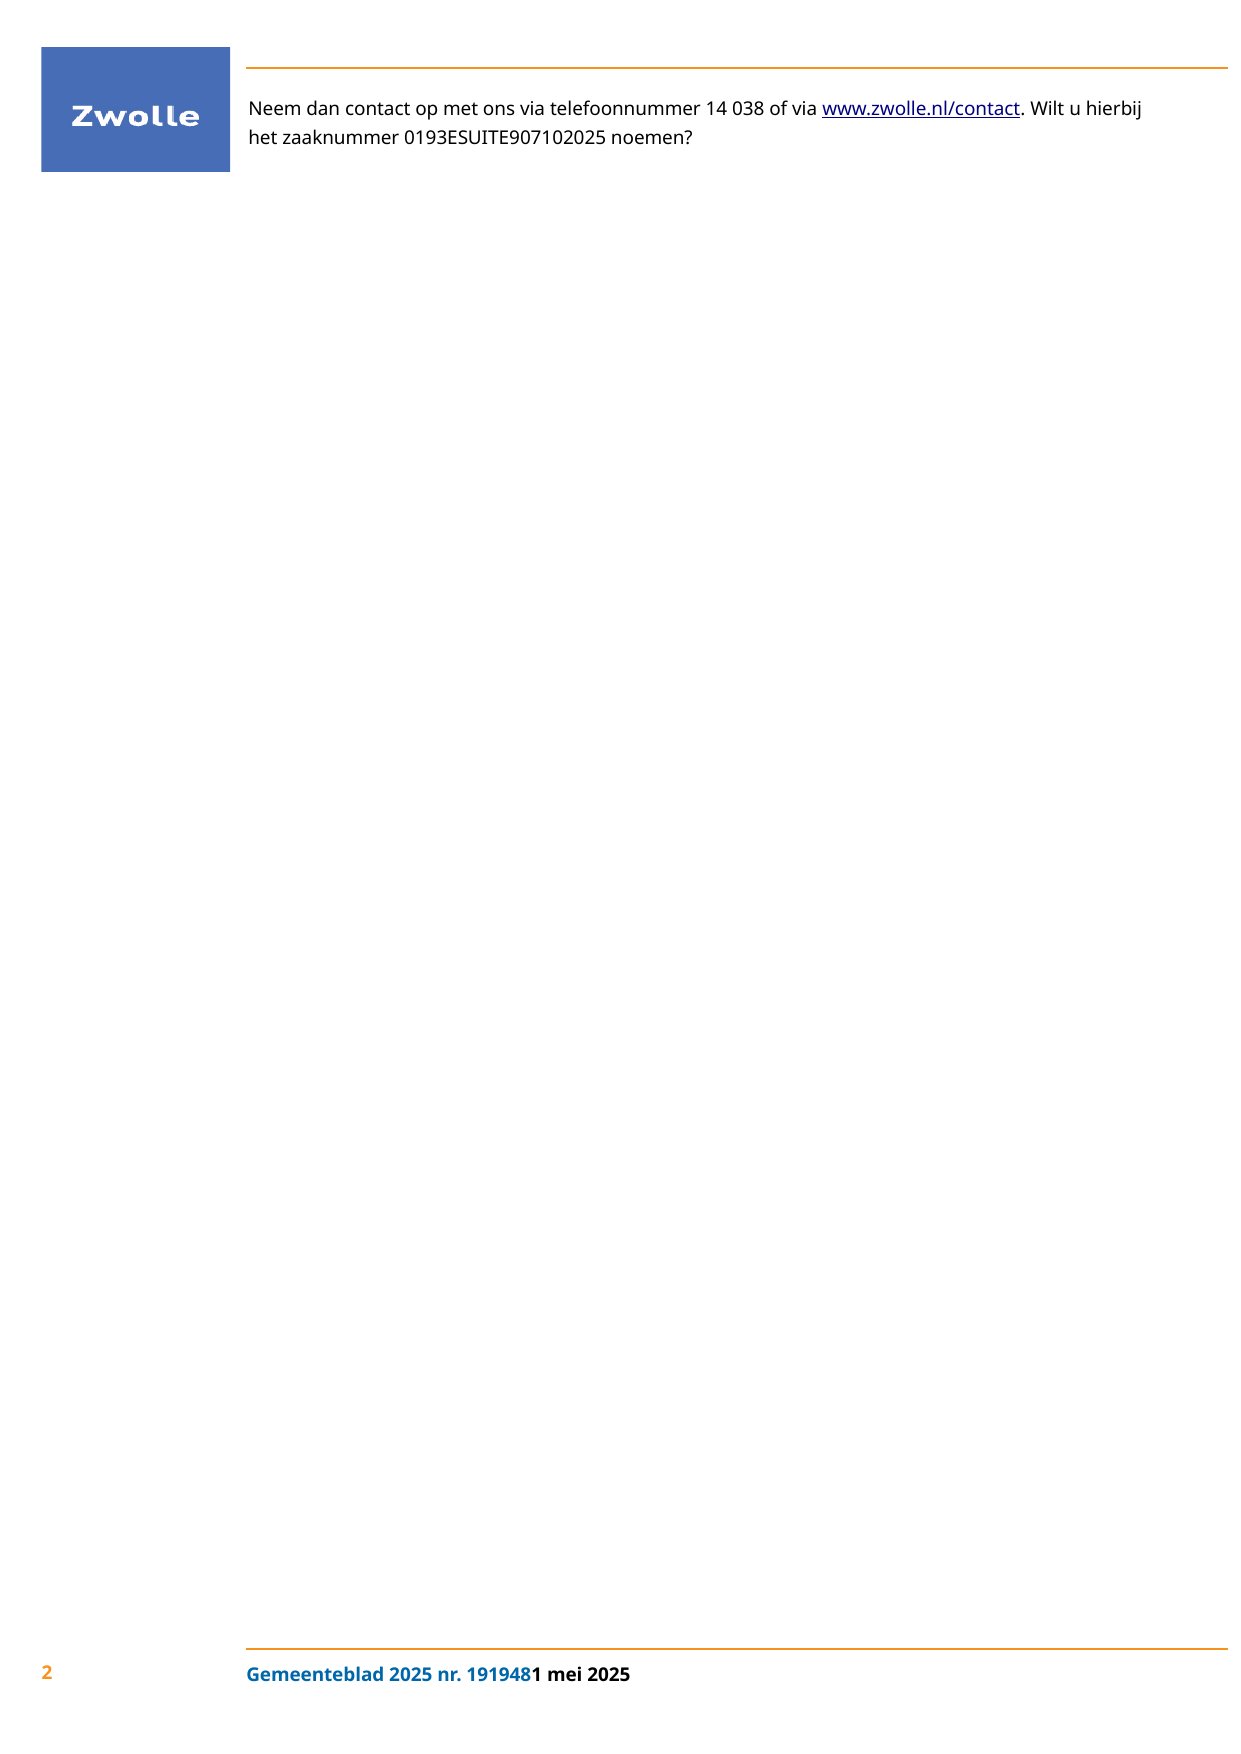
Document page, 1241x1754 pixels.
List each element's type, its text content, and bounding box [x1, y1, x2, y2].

picture [41, 47, 231, 172]
text Neem dan contact op met ons via telefoonnummer 14 038 of via www.zwolle.nl/contact. Wilt u hierbij het zaaknummer 0193ESUITE907102025 noemen? [248, 95, 1152, 150]
